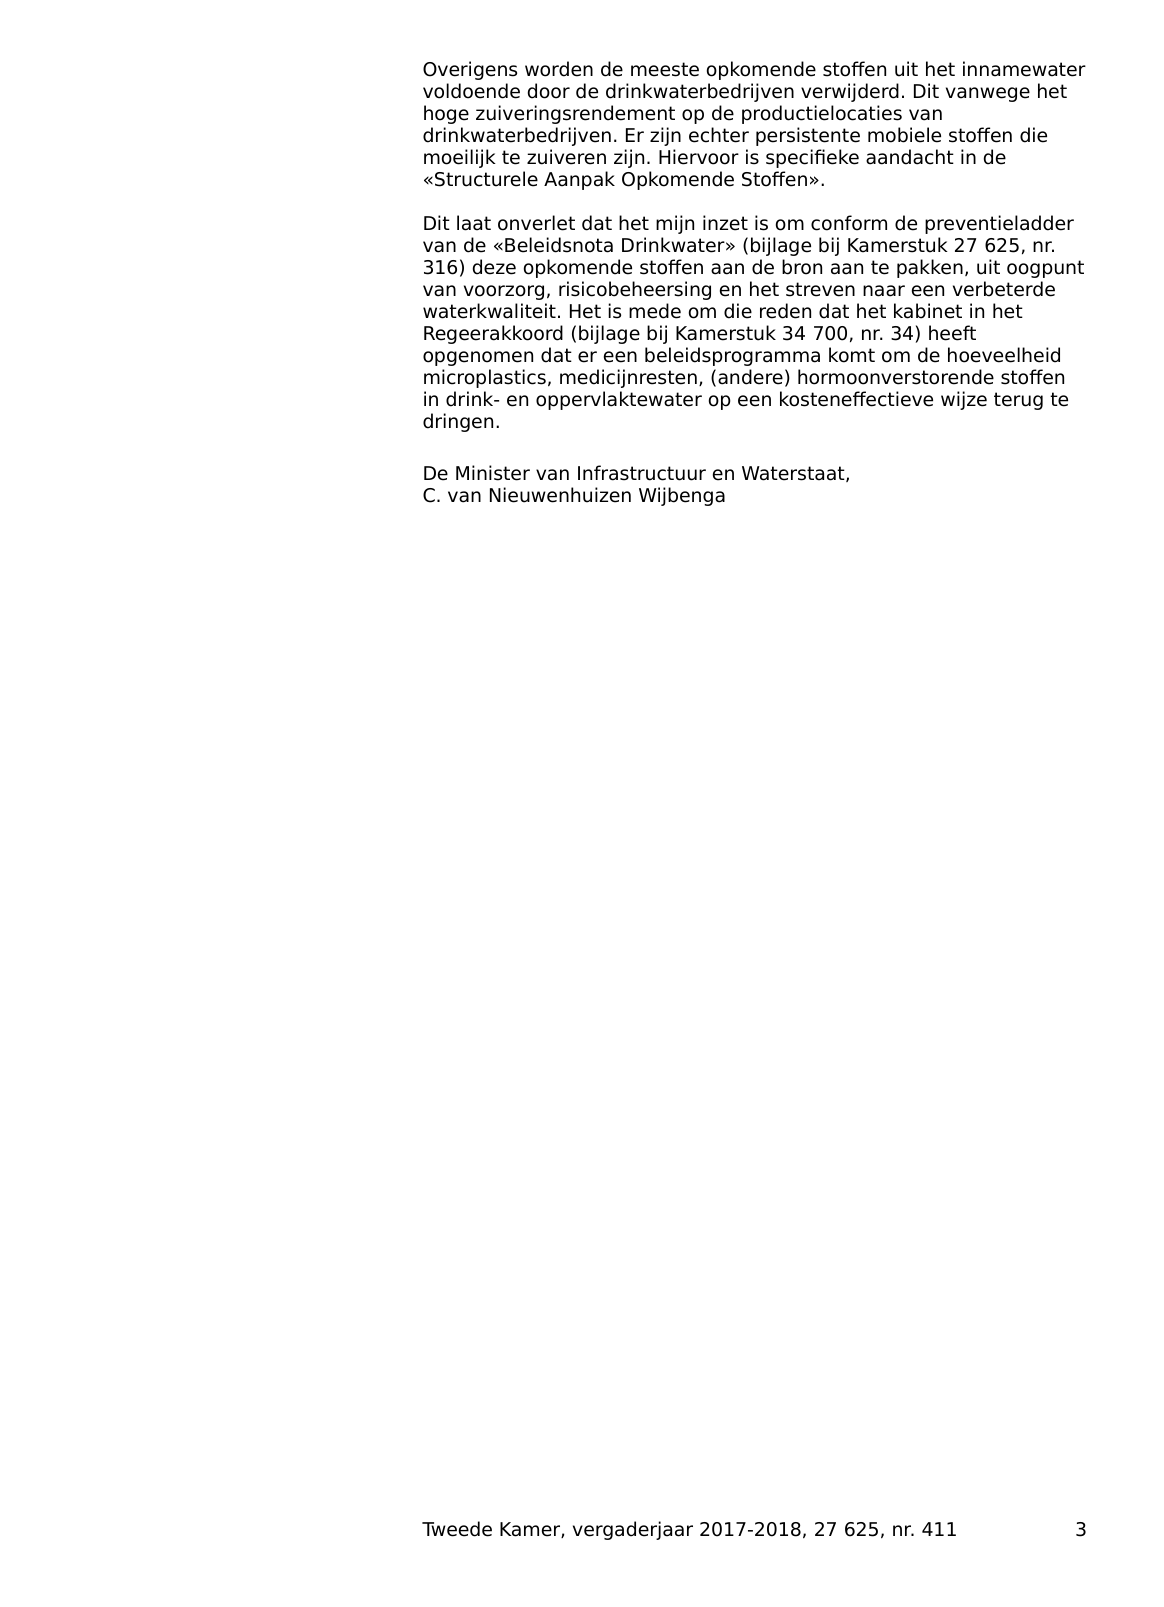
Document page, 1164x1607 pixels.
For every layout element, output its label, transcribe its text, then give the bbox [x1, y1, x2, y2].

text Dit laat onverlet dat het mijn inzet is om conform de preventieladder van de «Beleidsnota Drinkwater» (bijlage bij Kamerstuk 27 625, nr. 316) deze opkomende stoffen aan de bron aan te pakken, uit oogpunt van voorzorg, risicobeheersing en het streven naar een verbeterde waterkwaliteit. Het is mede om die reden dat het kabinet in het Regeerakkoord (bijlage bij Kamerstuk 34 700, nr. 34) heeft opgenomen dat er een beleidsprogramma komt om de hoeveelheid microplastics, medicijnresten, (andere) hormoonverstorende stoffen in drink- en oppervlaktewater op een kosteneffectieve wijze terug te dringen. [422, 213, 1087, 433]
text Overigens worden de meeste opkomende stoffen uit het innamewater voldoende door de drinkwaterbedrijven verwijderd. Dit vanwege het hoge zuiveringsrendement op de productielocaties van drinkwaterbedrijven. Er zijn echter persistente mobiele stoffen die moeilijk te zuiveren zijn. Hiervoor is specifieke aandacht in de «Structurele Aanpak Opkomende Stoffen». [422, 59, 1087, 191]
text De Minister van Infrastructuur en Waterstaat, C. van Nieuwenhuizen Wijbenga [422, 463, 1087, 507]
